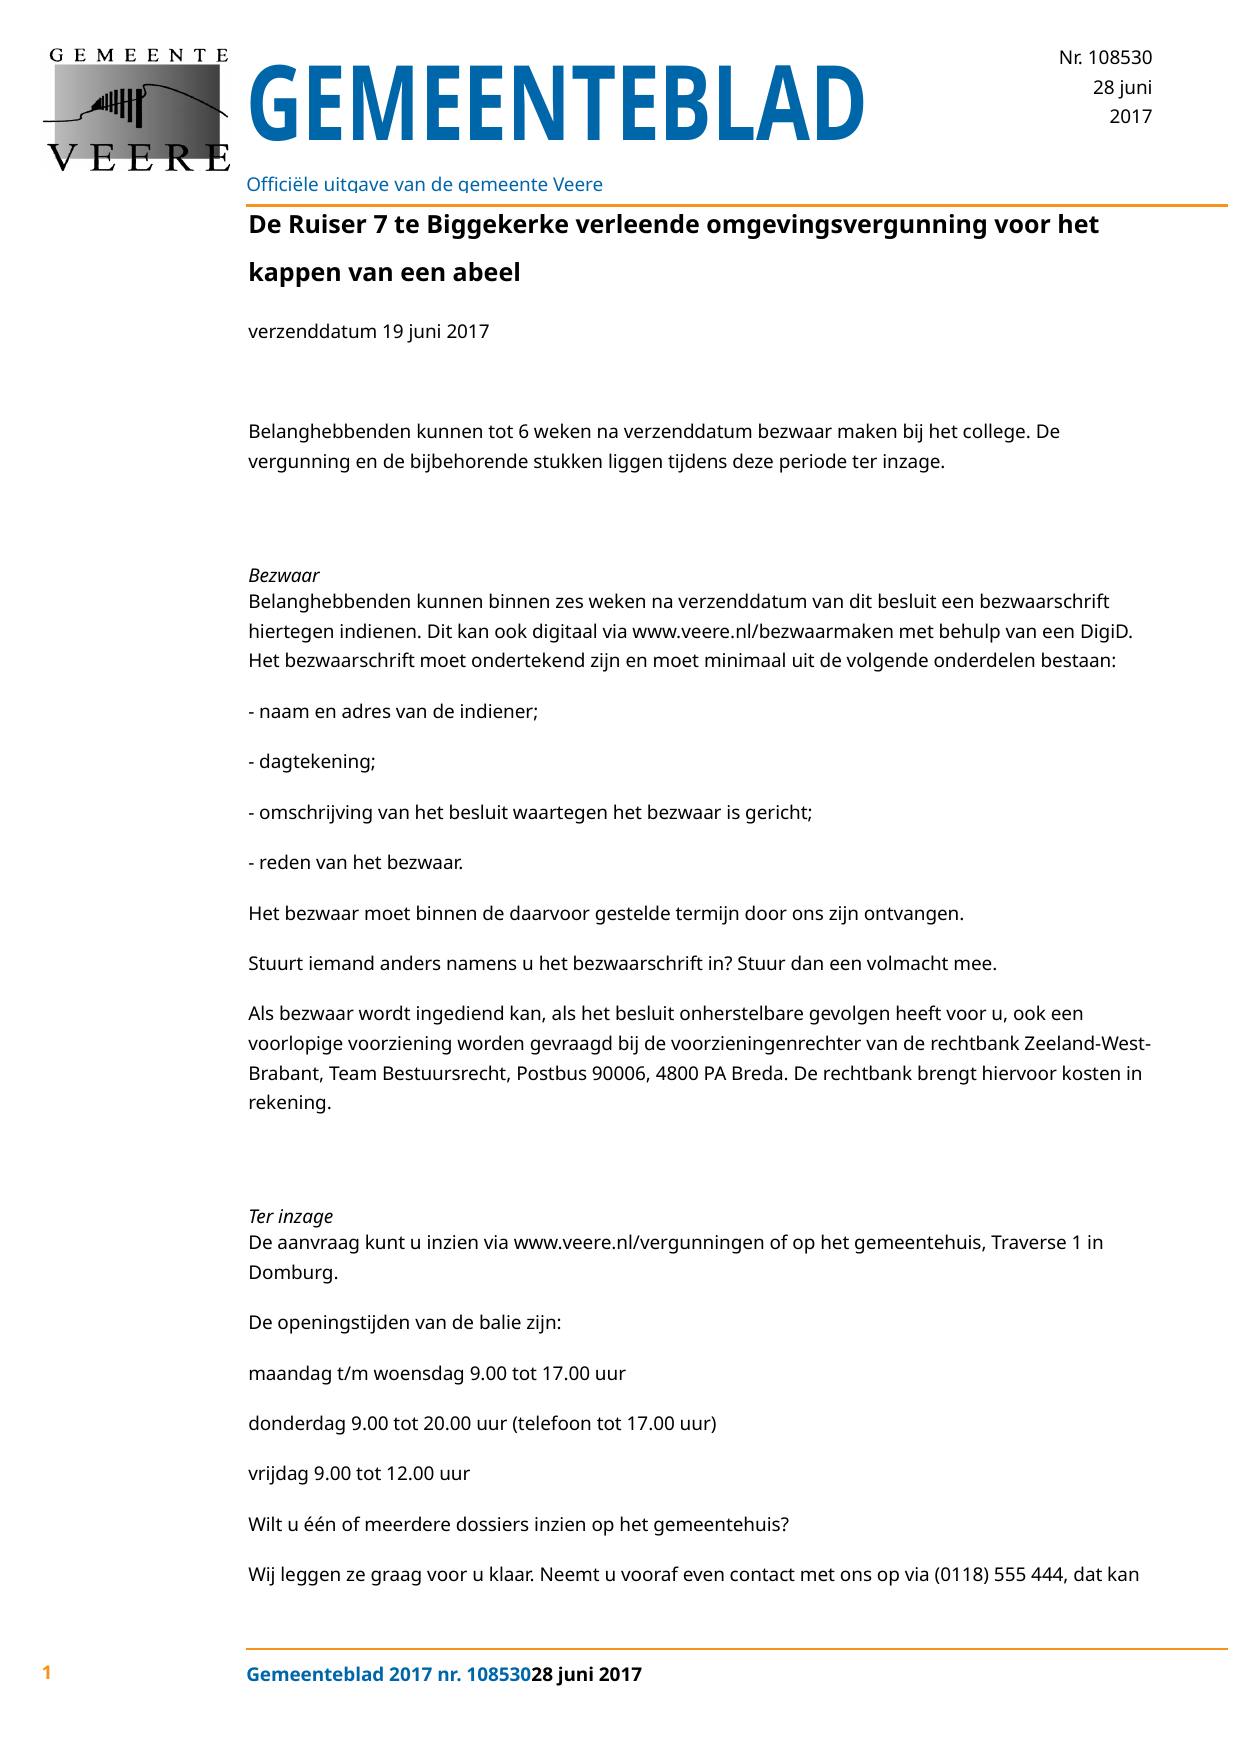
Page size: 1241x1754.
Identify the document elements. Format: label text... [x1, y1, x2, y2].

text De openingstijden van de balie zijn: [248, 1309, 1152, 1335]
text Ter inzage [248, 1204, 1152, 1229]
text Wij leggen ze graag voor u klaar. Neemt u vooraf even contact met ons op via (0118) 555 444, dat kan [248, 1561, 1152, 1587]
text Belanghebbenden kunnen tot 6 weken na verzenddatum bezwaar maken bij het college. De vergunning en de bijbehorende stukken liggen tijdens deze periode ter inzage. [248, 419, 1152, 474]
text De aanvraag kunt u inzien via www.veere.nl/vergunningen of op het gemeentehuis, Traverse 1 in Domburg. [248, 1229, 1152, 1285]
text donderdag 9.00 tot 20.00 uur (telefoon tot 17.00 uur) [248, 1410, 1152, 1436]
text - dagtekening; [248, 748, 1152, 774]
text Wilt u één of meerdere dossiers inzien op het gemeentehuis? [248, 1511, 1152, 1537]
text Het bezwaar moet binnen de daarvoor gestelde termijn door ons zijn ontvangen. [248, 900, 1152, 925]
text vrijdag 9.00 tot 12.00 uur [248, 1461, 1152, 1486]
text - omschrijving van het besluit waartegen het bezwaar is gericht; [248, 799, 1152, 824]
text maandag t/m woensdag 9.00 tot 17.00 uur [248, 1360, 1152, 1386]
text Stuurt iemand anders namens u het bezwaarschrift in? Stuur dan een volmacht mee. [248, 950, 1152, 976]
text Bezwaar [248, 563, 1152, 588]
text - naam en adres van de indiener; [248, 698, 1152, 724]
text verzenddatum 19 juni 2017 [248, 318, 1152, 344]
picture [41, 47, 231, 172]
text De Ruiser 7 te Biggekerke verleende omgevingsvergunning voor het kappen van een abeel [248, 207, 1152, 288]
text Belanghebbenden kunnen binnen zes weken na verzenddatum van dit besluit een bezwaarschrift hiertegen indienen. Dit kan ook digitaal via www.veere.nl/bezwaarmaken met behulp van een DigiD. Het bezwaarschrift moet ondertekend zijn en moet minimaal uit de volgende onderdelen bestaan: [248, 588, 1152, 673]
text Als bezwaar wordt ingediend kan, als het besluit onherstelbare gevolgen heeft voor u, ook een voorlopige voorziening worden gevraagd bij de voorzieningenrechter van de rechtbank Zeeland-West-Brabant, Team Bestuursrecht, Postbus 90006, 4800 PA Breda. De rechtbank brengt hiervoor kosten in rekening. [248, 1001, 1152, 1115]
text - reden van het bezwaar. [248, 849, 1152, 875]
